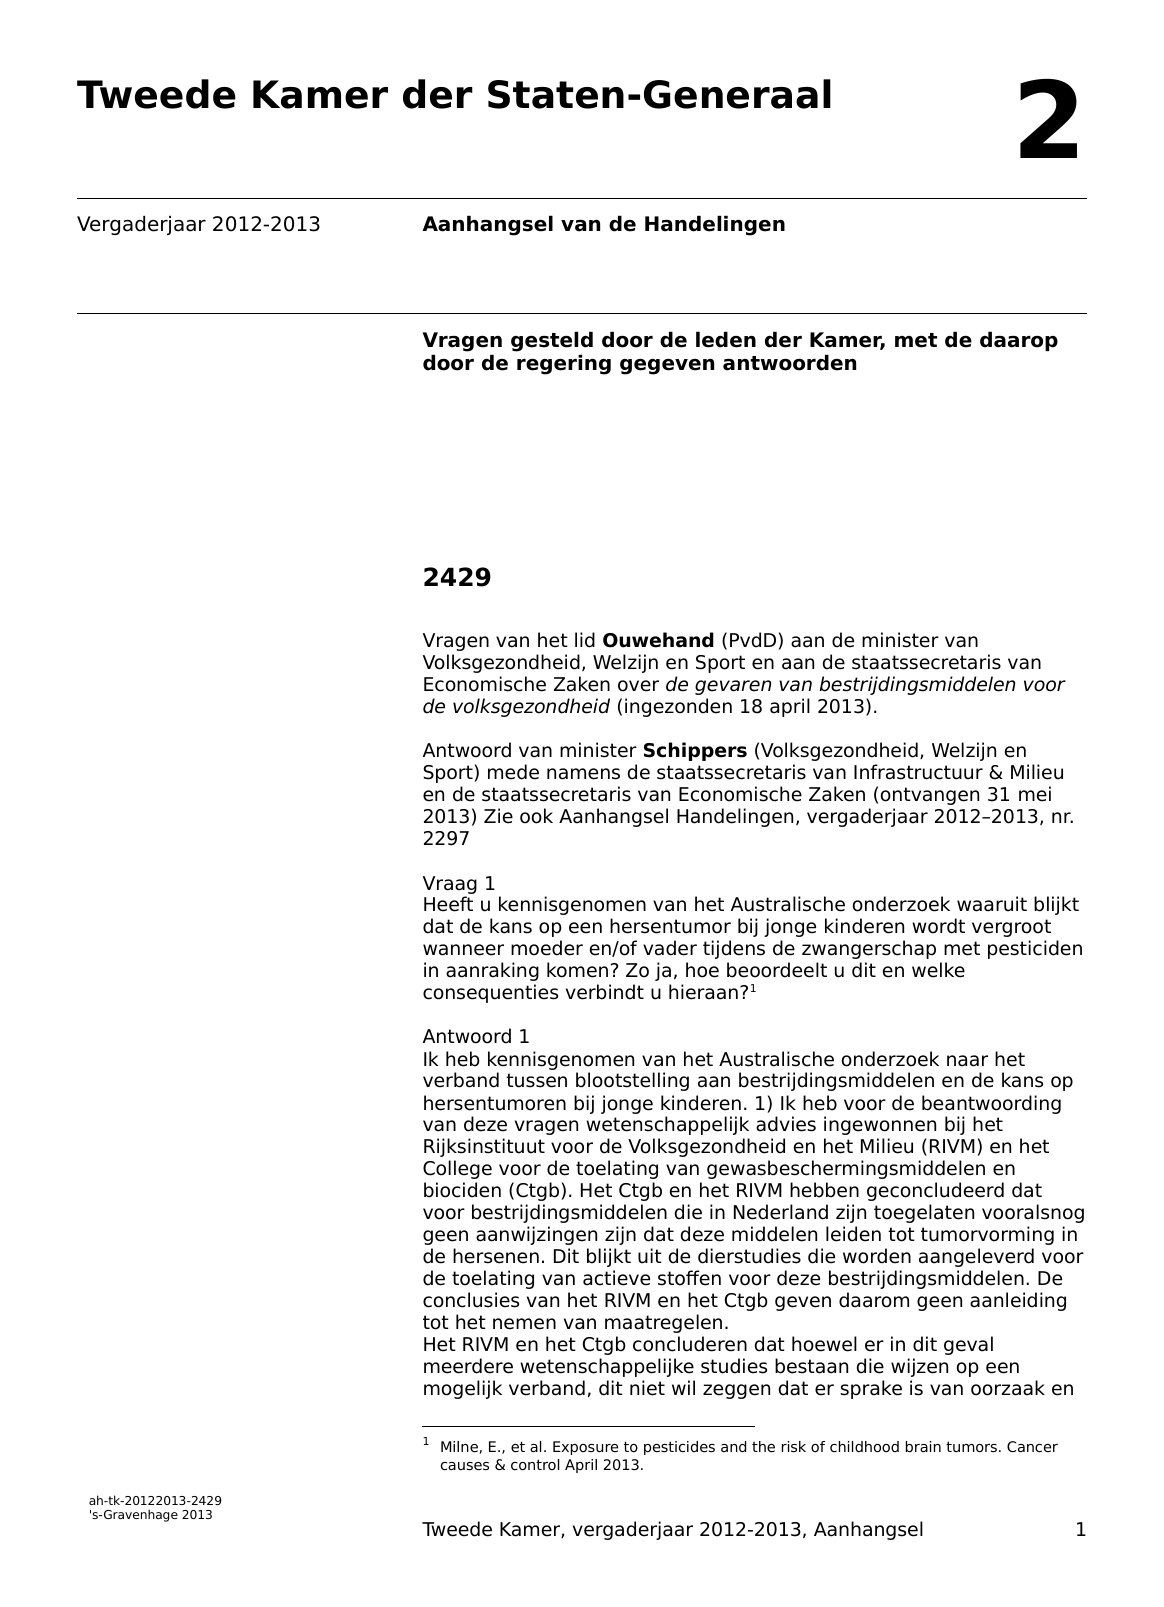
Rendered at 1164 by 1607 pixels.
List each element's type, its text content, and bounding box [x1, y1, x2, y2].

text 's-Gravenhage 2013 [88, 1508, 323, 1522]
text Heeft u kennisgenomen van het Australische onderzoek waaruit blijkt dat de kans op een hersentumor bij jonge kinderen wordt vergroot wanneer moeder en/of vader tijdens de zwangerschap met pesticiden in aanraking komen? Zo ja, hoe beoordeelt u dit en welke consequenties verbindt u hieraan? [422, 894, 1087, 1004]
table_cell Aanhangsel van de Handelingen [422, 199, 1087, 313]
text Vragen van het lid Ouwehand (PvdD) aan de minister van Volksgezondheid, Welzijn en Sport en aan de staatssecretaris van Economische Zaken over de gevaren van bestrijdingsmiddelen voor de volksgezondheid (ingezonden 18 april 2013). [422, 630, 1087, 718]
text ah-tk-20122013-2429 [88, 1494, 323, 1508]
table_header Tweede Kamer der Staten-Generaal [77, 59, 886, 198]
text Het RIVM en het Ctgb concluderen dat hoewel er in dit geval meerdere wetenschappelijke studies bestaan die wijzen op een mogelijk verband, dit niet wil zeggen dat er sprake is van oorzaak en [422, 1334, 1087, 1400]
text 2429 [422, 563, 1087, 592]
text Milne, E., et al. Exposure to pesticides and the risk of childhood brain tumors. Cancer causes & control April 2013. [422, 1435, 1087, 1474]
table_header 2 [886, 59, 1087, 198]
table_cell Vergaderjaar 2012-2013 [77, 199, 422, 313]
text Ik heb kennisgenomen van het Australische onderzoek naar het verband tussen blootstelling aan bestrijdingsmiddelen en de kans op hersentumoren bij jonge kinderen. 1) Ik heb voor de beantwoording van deze vragen wetenschappelijk advies ingewonnen bij het Rijksinstituut voor de Volksgezondheid en het Milieu (RIVM) en het College voor de toelating van gewasbeschermingsmiddelen en biociden (Ctgb). Het Ctgb en het RIVM hebben geconcludeerd dat voor bestrijdingsmiddelen die in Nederland zijn toegelaten vooralsnog geen aanwijzingen zijn dat deze middelen leiden tot tumorvorming in de hersenen. Dit blijkt uit de dierstudies die worden aangeleverd voor de toelating van actieve stoffen voor deze bestrijdingsmiddelen. De conclusies van het RIVM en het Ctgb geven daarom geen aanleiding tot het nemen van maatregelen. [422, 1048, 1087, 1334]
text Vraag 1 [422, 872, 1087, 894]
table_cell Vragen gesteld door de leden der Kamer, met de daarop door de regering gegeven antwoorden [422, 314, 1087, 375]
text Antwoord 1 [422, 1026, 1087, 1048]
text Antwoord van minister Schippers (Volksgezondheid, Welzijn en Sport) mede namens de staatssecretaris van Infrastructuur & Milieu en de staatssecretaris van Economische Zaken (ontvangen 31 mei 2013) Zie ook Aanhangsel Handelingen, vergaderjaar 2012–2013, nr. 2297 [422, 740, 1087, 850]
table_cell [77, 314, 422, 375]
